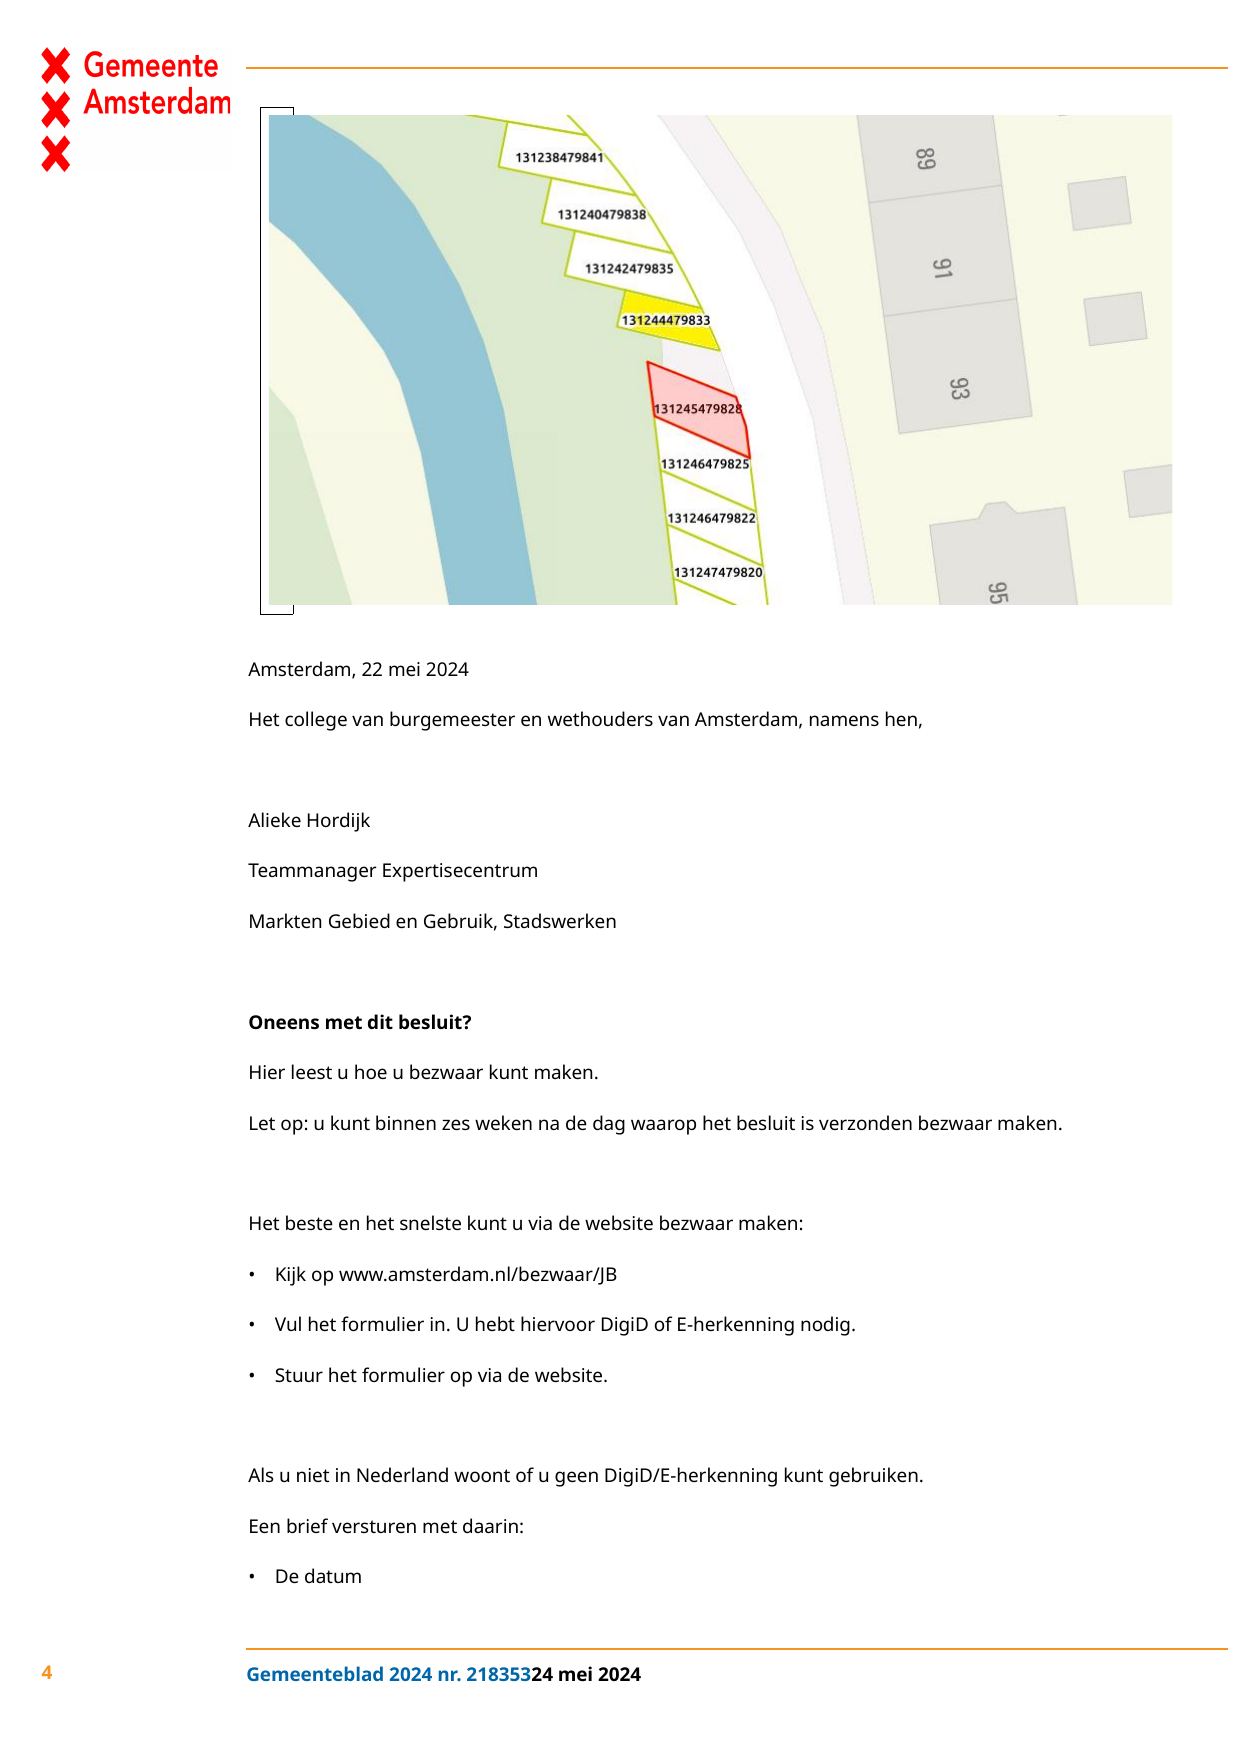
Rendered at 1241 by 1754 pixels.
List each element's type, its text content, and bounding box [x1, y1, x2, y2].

text • De datum [248, 1563, 1152, 1589]
text Markten Gebied en Gebruik, Stadswerken [248, 908, 1152, 934]
text Hier leest u hoe u bezwaar kunt maken. [248, 1059, 1152, 1085]
picture [41, 47, 231, 172]
text Amsterdam, 22 mei 2024 [248, 656, 1152, 682]
text Als u niet in Nederland woont of u geen DigiD/E-herkenning kunt gebruiken. [248, 1463, 1152, 1488]
text Het beste en het snelste kunt u via de website bezwaar maken: [248, 1211, 1152, 1236]
text Oneens met dit besluit? [248, 1009, 1152, 1035]
picture [268, 115, 1173, 605]
text • Stuur het formulier op via de website. [248, 1362, 1152, 1388]
text Teammanager Expertisecentrum [248, 858, 1152, 883]
text • Kijk op www.amsterdam.nl/bezwaar/JB [248, 1261, 1152, 1287]
text Let op: u kunt binnen zes weken na de dag waarop het besluit is verzonden bezwaar maken. [248, 1110, 1152, 1136]
text Een brief versturen met daarin: [248, 1513, 1152, 1539]
text Alieke Hordijk [248, 807, 1152, 833]
text Het college van burgemeester en wethouders van Amsterdam, namens hen, [248, 706, 1152, 732]
text • Vul het formulier in. U hebt hiervoor DigiD of E-herkenning nodig. [248, 1311, 1152, 1337]
